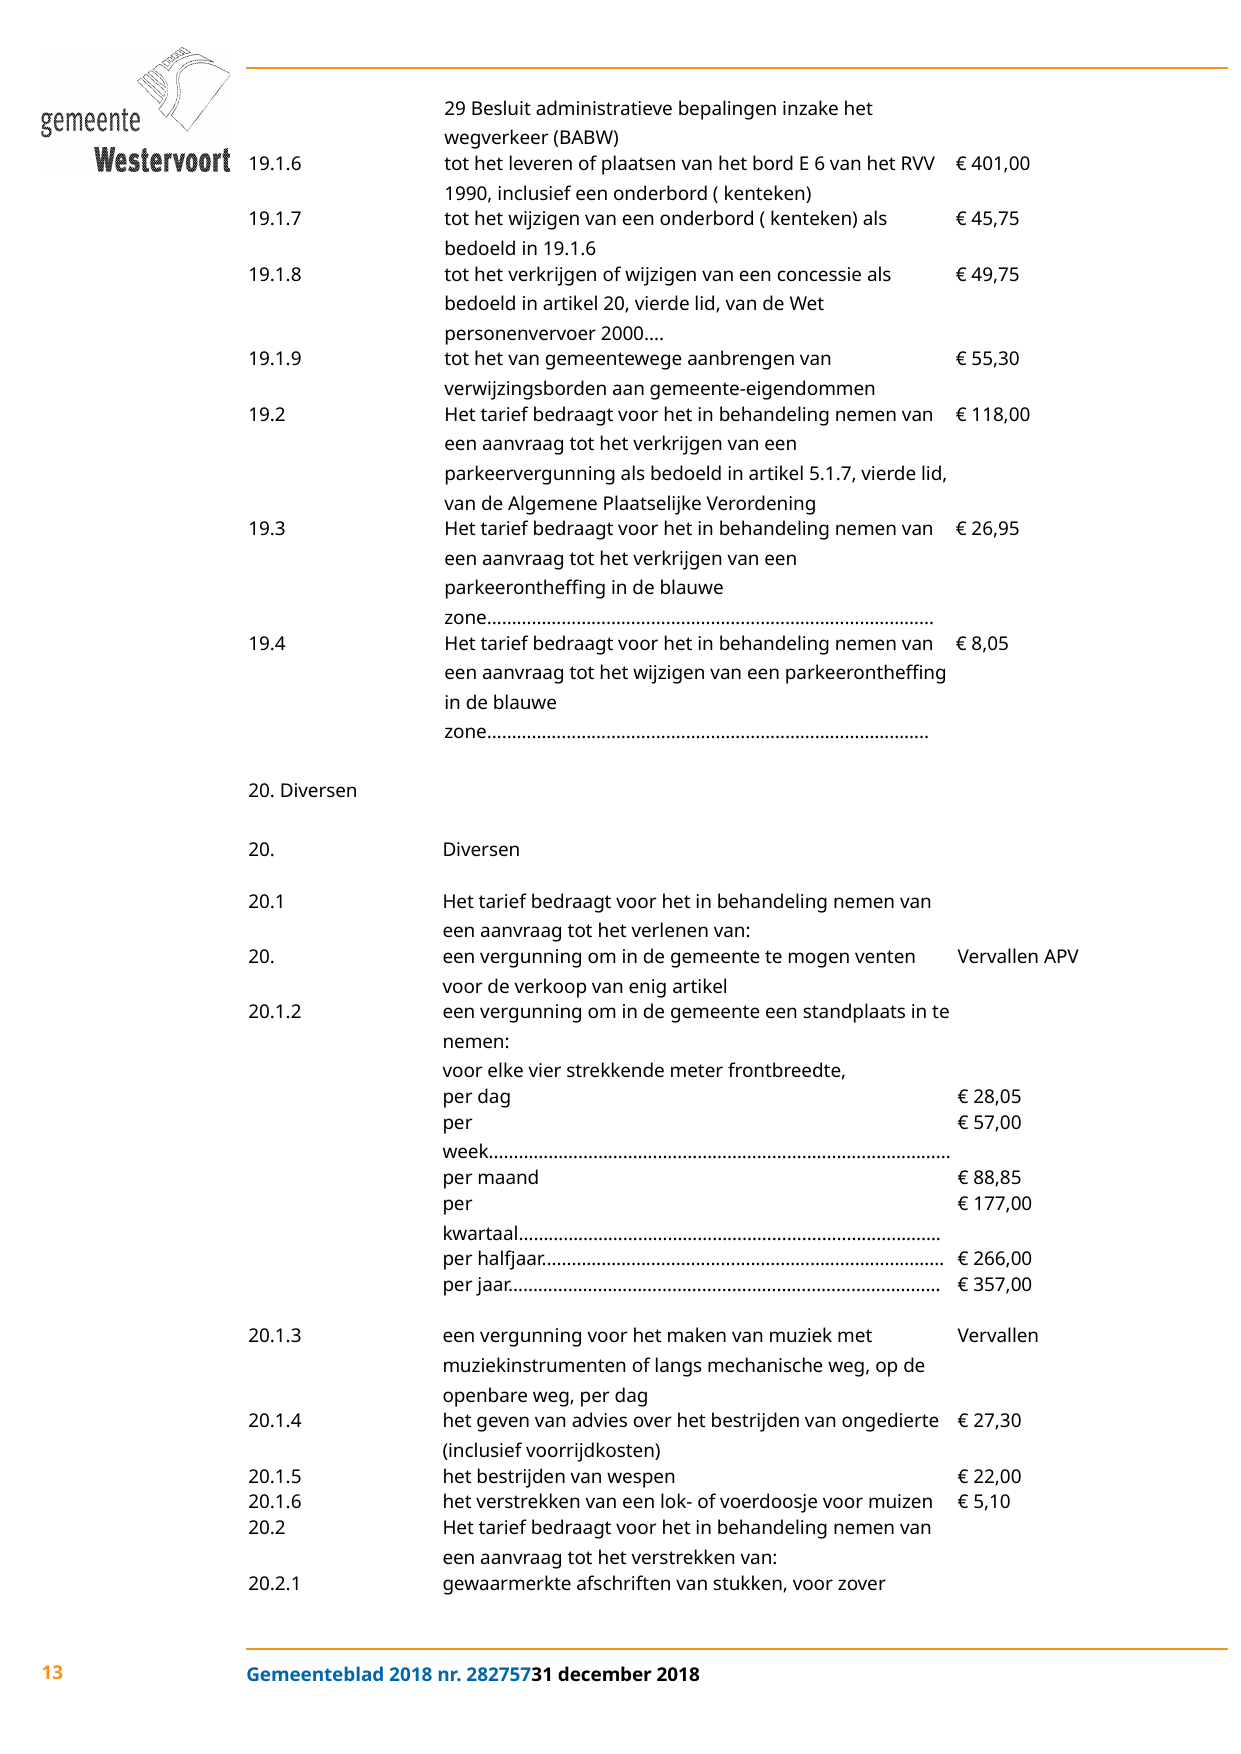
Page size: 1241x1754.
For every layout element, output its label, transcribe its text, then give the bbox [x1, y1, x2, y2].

table_cell een vergunning voor het maken van muziek met muziekinstrumenten of langs mechanische weg, op de openbare weg, per dag [442, 1323, 957, 1408]
table_cell € 8,05 [956, 630, 1152, 744]
table_cell 29 Besluit administratieve bepalingen inzake het wegverkeer (BABW) [444, 95, 956, 150]
table_header 20. [248, 836, 442, 862]
table_cell het bestrijden van wespen [442, 1463, 957, 1489]
table_cell 19.1.7 [248, 205, 444, 261]
table_cell 19.1.9 [248, 346, 444, 401]
table_cell [248, 1271, 442, 1297]
text 20. Diversen [248, 777, 1152, 803]
table_cell [248, 1246, 442, 1271]
table_cell tot het wijzigen van een onderbord ( kenteken) als bedoeld in 19.1.6 [444, 205, 956, 261]
table_cell 20.1.4 [248, 1408, 442, 1463]
table_cell [248, 1190, 442, 1246]
table_cell € 57,00 [958, 1109, 1152, 1164]
table_cell [248, 1165, 442, 1190]
table_cell Het tarief bedraagt voor het in behandeling nemen van een aanvraag tot het verstrekken van: [442, 1514, 957, 1570]
table_cell 19.1.8 [248, 261, 444, 346]
table_cell 20.1.6 [248, 1489, 442, 1514]
table_cell [958, 999, 1152, 1083]
table_cell [958, 1297, 1152, 1323]
table_cell [958, 1570, 1152, 1595]
table_cell [248, 95, 444, 150]
table_cell Vervallen [958, 1323, 1152, 1408]
table_cell Het tarief bedraagt voor het in behandeling nemen van een aanvraag tot het wijzigen van een parkeerontheffing in de blauwe zone…………………………………………………………………………….. [444, 630, 956, 744]
table_cell € 88,85 [958, 1165, 1152, 1190]
table_cell [248, 1297, 442, 1323]
table_cell 20.2 [248, 1514, 442, 1570]
table_cell € 118,00 [956, 401, 1152, 515]
table_cell 20.1.5 [248, 1463, 442, 1489]
table_cell 19.4 [248, 630, 444, 744]
table_header Diversen [442, 836, 957, 862]
table_cell € 5,10 [958, 1489, 1152, 1514]
table_cell € 22,00 [958, 1463, 1152, 1489]
table_cell € 401,00 [956, 150, 1152, 205]
table_cell 19.1.6 [248, 150, 444, 205]
table_cell 20.1.2 [248, 999, 442, 1083]
table_cell € 45,75 [956, 205, 1152, 261]
table_cell tot het leveren of plaatsen van het bord E 6 van het RVV 1990, inclusief een onderbord ( kenteken) [444, 150, 956, 205]
table_cell € 27,30 [958, 1408, 1152, 1463]
picture [41, 47, 231, 172]
table_cell per week………………………………………………………………………………… [442, 1109, 957, 1164]
table_cell Het tarief bedraagt voor het in behandeling nemen van een aanvraag tot het verkrijgen van een parkeervergunning als bedoeld in artikel 5.1.7, vierde lid, van de Algemene Plaatselijke Verordening [444, 401, 956, 515]
table_cell 20.1.3 [248, 1323, 442, 1408]
table_cell € 49,75 [956, 261, 1152, 346]
table_cell 20. [248, 943, 442, 998]
table_cell het geven van advies over het bestrijden van ongedierte (inclusief voorrijdkosten) [442, 1408, 957, 1463]
table_cell € 28,05 [958, 1084, 1152, 1109]
table_cell per halfjaar……………………………………………………………………… [442, 1246, 957, 1271]
table_cell 19.3 [248, 515, 444, 630]
table_cell € 177,00 [958, 1190, 1152, 1246]
table_cell [248, 1084, 442, 1109]
table_cell 20.2.1 [248, 1570, 442, 1595]
table_cell een vergunning om in de gemeente een standplaats in te nemen: voor elke vier strekkende meter frontbreedte, [442, 999, 957, 1083]
table_cell per maand [442, 1165, 957, 1190]
table_header [958, 836, 1152, 862]
table_cell [958, 888, 1152, 943]
table_cell gewaarmerkte afschriften van stukken, voor zover [442, 1570, 957, 1595]
table_cell [442, 862, 957, 888]
table_cell [248, 1109, 442, 1164]
table_cell [958, 862, 1152, 888]
table_cell € 357,00 [958, 1271, 1152, 1297]
table_cell per dag [442, 1084, 957, 1109]
table_cell 20.1 [248, 888, 442, 943]
table_cell Het tarief bedraagt voor het in behandeling nemen van een aanvraag tot het verkrijgen van een parkeerontheffing in de blauwe zone……………………………………………………………………………… [444, 515, 956, 630]
table_cell tot het van gemeentewege aanbrengen van verwijzingsborden aan gemeente-eigendommen [444, 346, 956, 401]
table_cell een vergunning om in de gemeente te mogen venten voor de verkoop van enig artikel [442, 943, 957, 998]
table_cell het verstrekken van een lok- of voerdoosje voor muizen [442, 1489, 957, 1514]
table_cell € 26,95 [956, 515, 1152, 630]
table_cell per jaar…………………………………………………………………………… [442, 1271, 957, 1297]
table_cell [248, 862, 442, 888]
table_cell per kwartaal…………………………………………………………………………. [442, 1190, 957, 1246]
table_cell € 55,30 [956, 346, 1152, 401]
table_cell 19.2 [248, 401, 444, 515]
table_cell € 266,00 [958, 1246, 1152, 1271]
table_cell [442, 1297, 957, 1323]
table_cell Het tarief bedraagt voor het in behandeling nemen van een aanvraag tot het verlenen van: [442, 888, 957, 943]
table_cell [958, 1514, 1152, 1570]
table_cell tot het verkrijgen of wijzigen van een concessie als bedoeld in artikel 20, vierde lid, van de Wet personenvervoer 2000…. [444, 261, 956, 346]
table_cell Vervallen APV [958, 943, 1152, 998]
table_cell [956, 95, 1152, 150]
